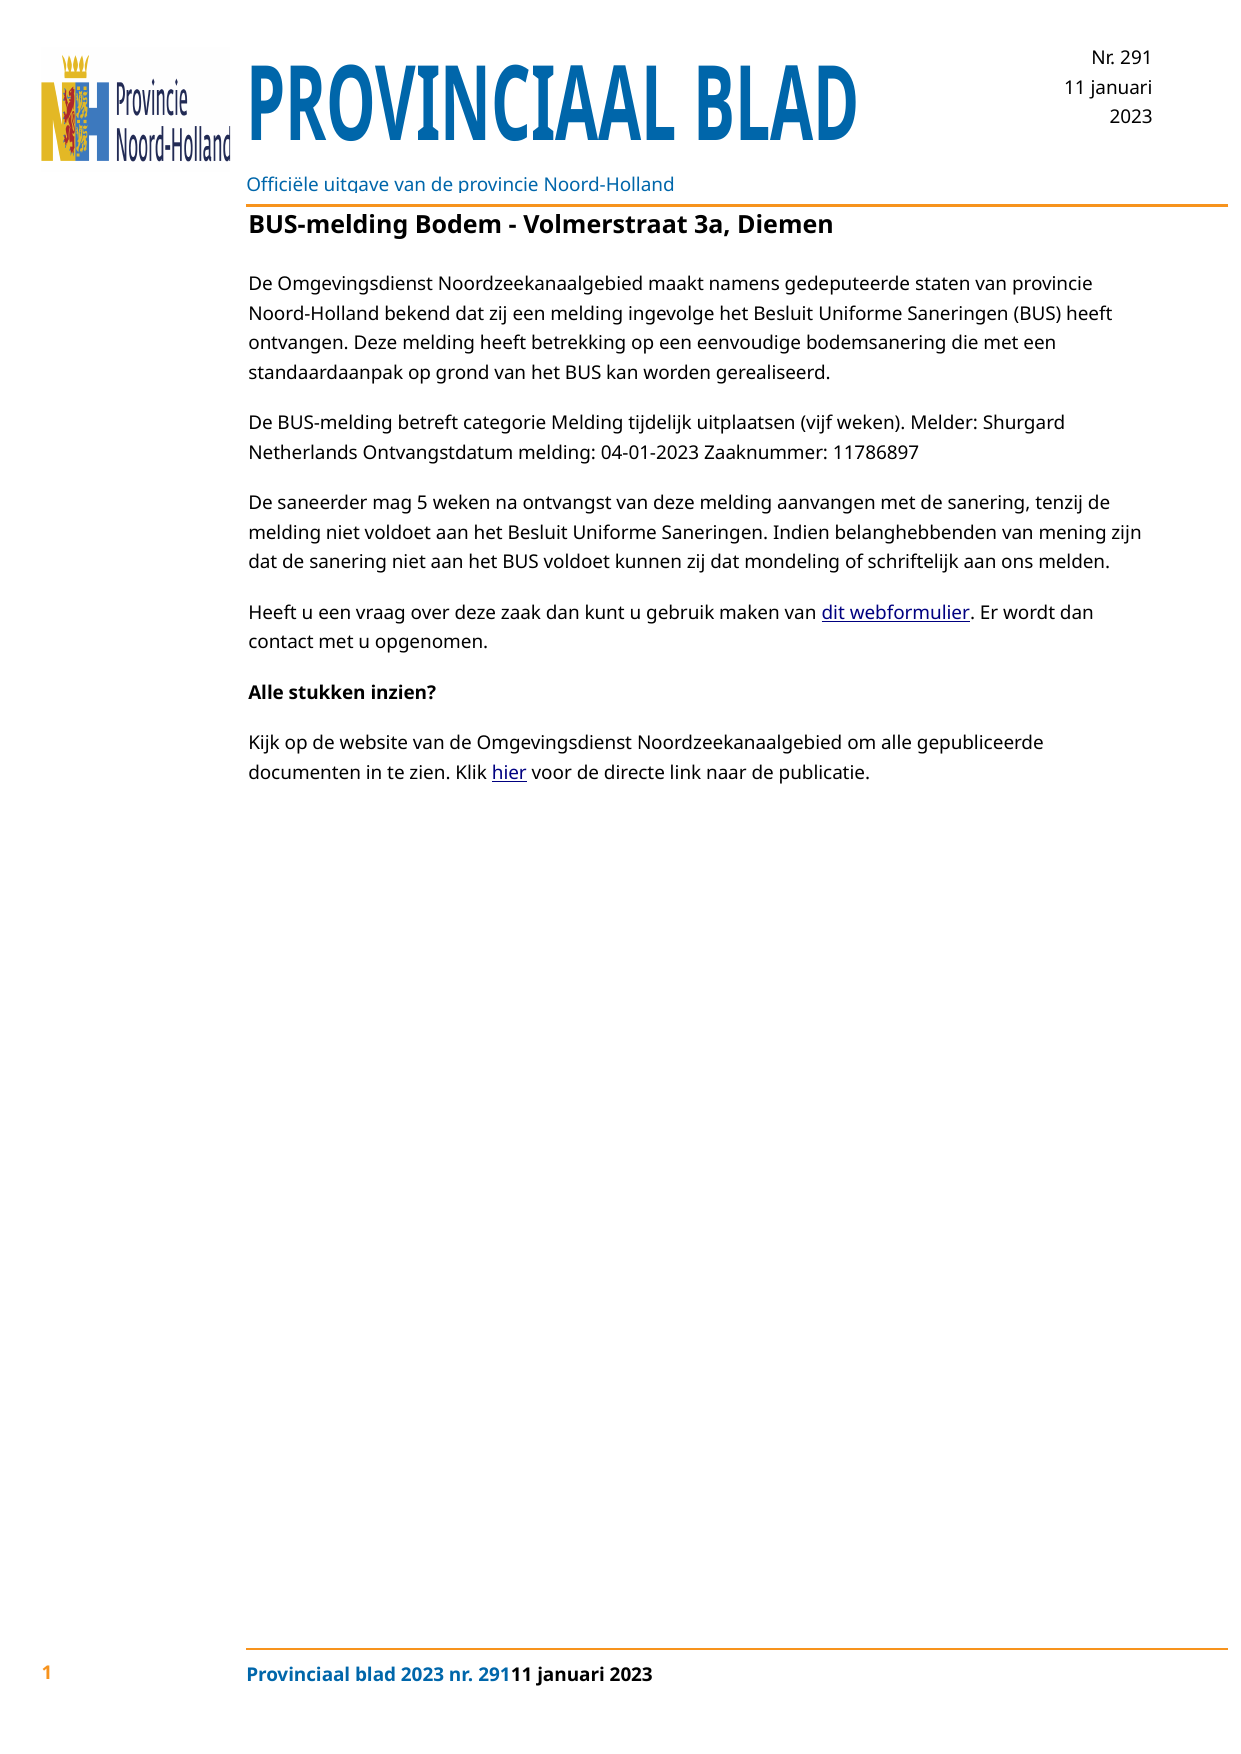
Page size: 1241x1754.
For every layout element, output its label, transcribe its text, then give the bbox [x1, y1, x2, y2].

text De BUS-melding betreft categorie Melding tijdelijk uitplaatsen (vijf weken). Melder: Shurgard Netherlands Ontvangstdatum melding: 04-01-2023 Zaaknummer: 11786897 [248, 409, 1152, 465]
text De saneerder mag 5 weken na ontvangst van deze melding aanvangen met de sanering, tenzij de melding niet voldoet aan het Besluit Uniforme Saneringen. Indien belanghebbenden van mening zijn dat de sanering niet aan het BUS voldoet kunnen zij dat mondeling of schriftelijk aan ons melden. [248, 489, 1152, 574]
text Alle stukken inzien? [248, 679, 1152, 705]
picture [41, 47, 231, 172]
text BUS-melding Bodem - Volmerstraat 3a, Diemen [248, 207, 1152, 241]
text Kijk op de website van de Omgevingsdienst Noordzeekanaalgebied om alle gepubliceerde documenten in te zien. Klik hier voor de directe link naar de publicatie. [248, 729, 1152, 785]
text De Omgevingsdienst Noordzeekanaalgebied maakt namens gedeputeerde staten van provincie Noord-Holland bekend dat zij een melding ingevolge het Besluit Uniforme Saneringen (BUS) heeft ontvangen. Deze melding heeft betrekking op een eenvoudige bodemsanering die met een standaardaanpak op grond van het BUS kan worden gerealiseerd. [248, 270, 1152, 385]
text Heeft u een vraag over deze zaak dan kunt u gebruik maken van dit webformulier. Er wordt dan contact met u opgenomen. [248, 599, 1152, 654]
